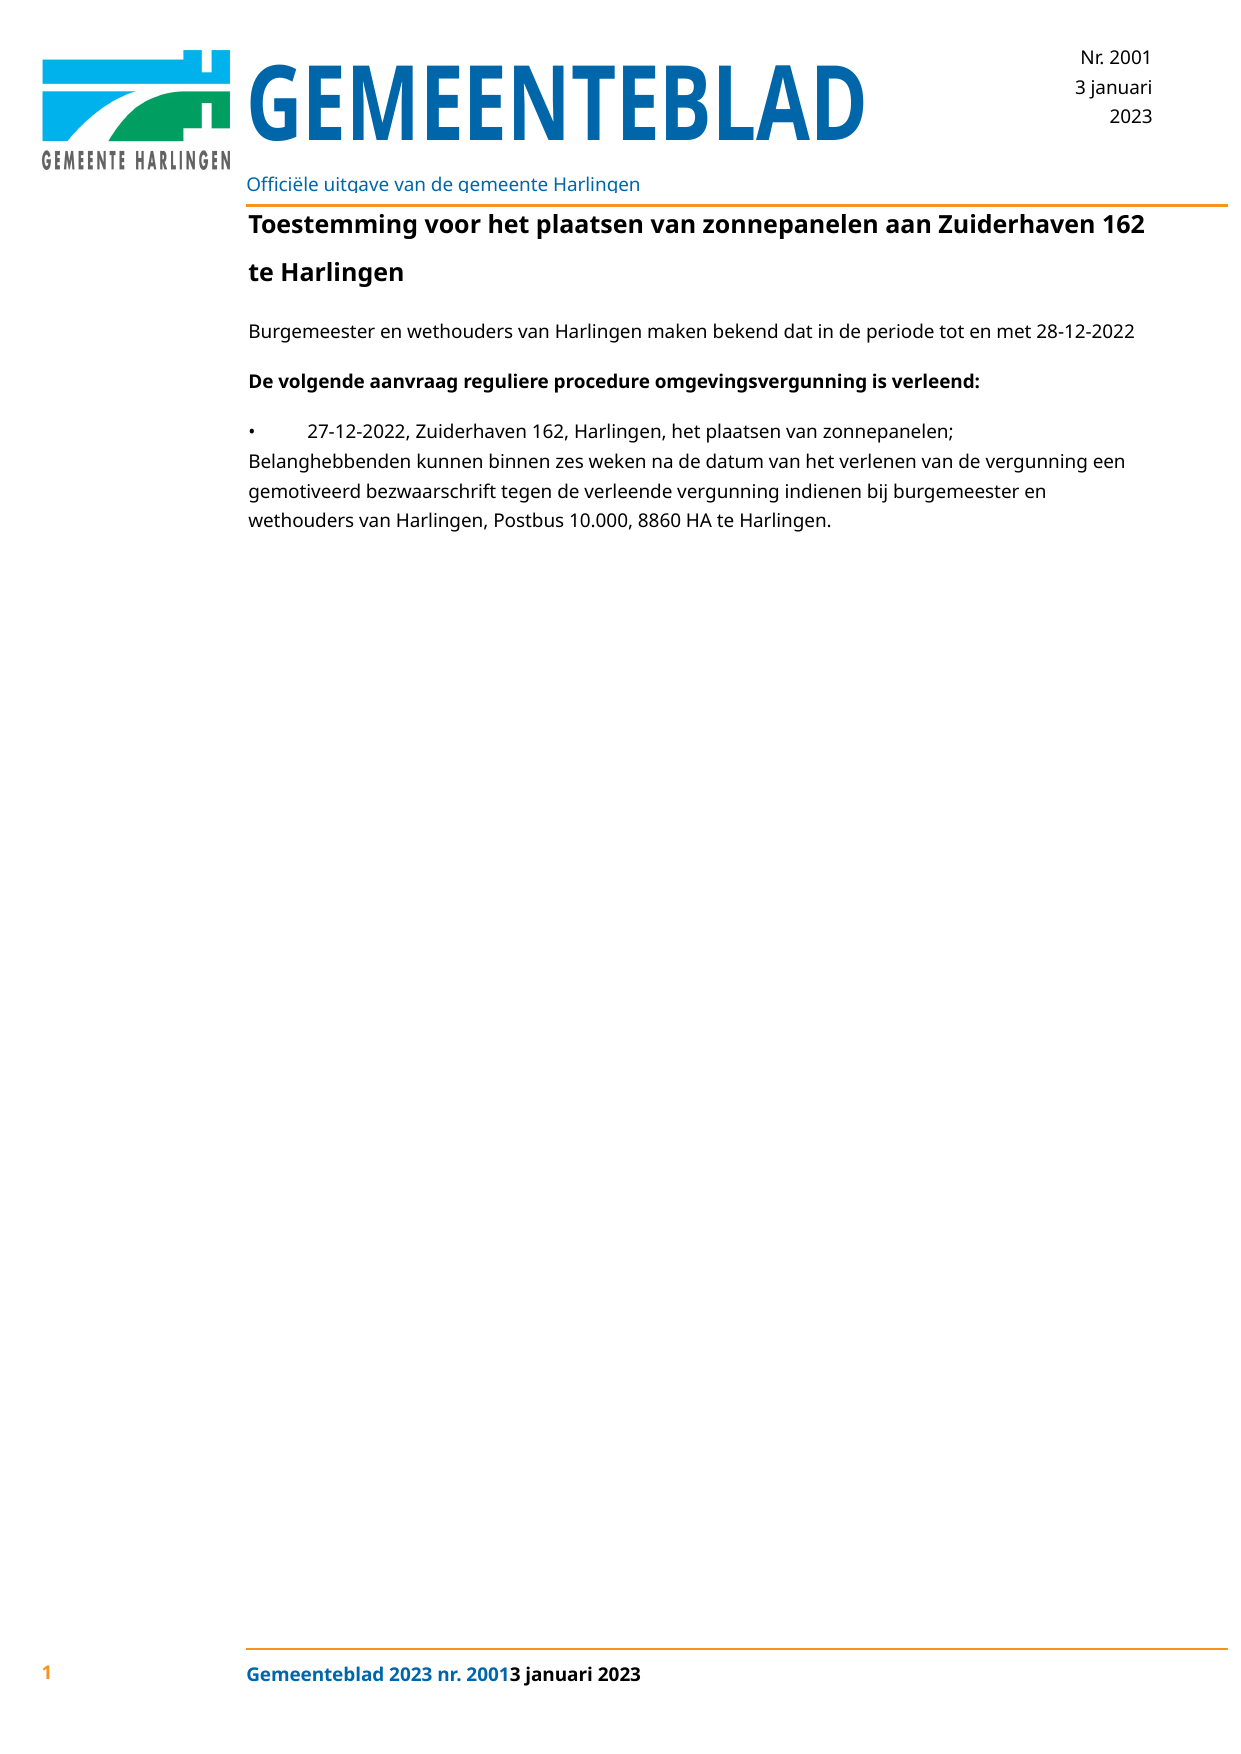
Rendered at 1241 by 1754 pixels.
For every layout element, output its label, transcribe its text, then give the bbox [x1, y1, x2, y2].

picture [41, 47, 231, 172]
text Belanghebbenden kunnen binnen zes weken na de datum van het verlenen van de vergunning een gemotiveerd bezwaarschrift tegen de verleende vergunning indienen bij burgemeester en wethouders van Harlingen, Postbus 10.000, 8860 HA te Harlingen. [248, 448, 1152, 533]
list 27-12-2022, Zuiderhaven 162, Harlingen, het plaatsen van zonnepanelen; [248, 419, 1152, 444]
text Toestemming voor het plaatsen van zonnepanelen aan Zuiderhaven 162 te Harlingen [248, 207, 1152, 288]
text Burgemeester en wethouders van Harlingen maken bekend dat in de periode tot en met 28-12-2022 [248, 318, 1152, 344]
text De volgende aanvraag reguliere procedure omgevingsvergunning is verleend: [248, 368, 1152, 394]
